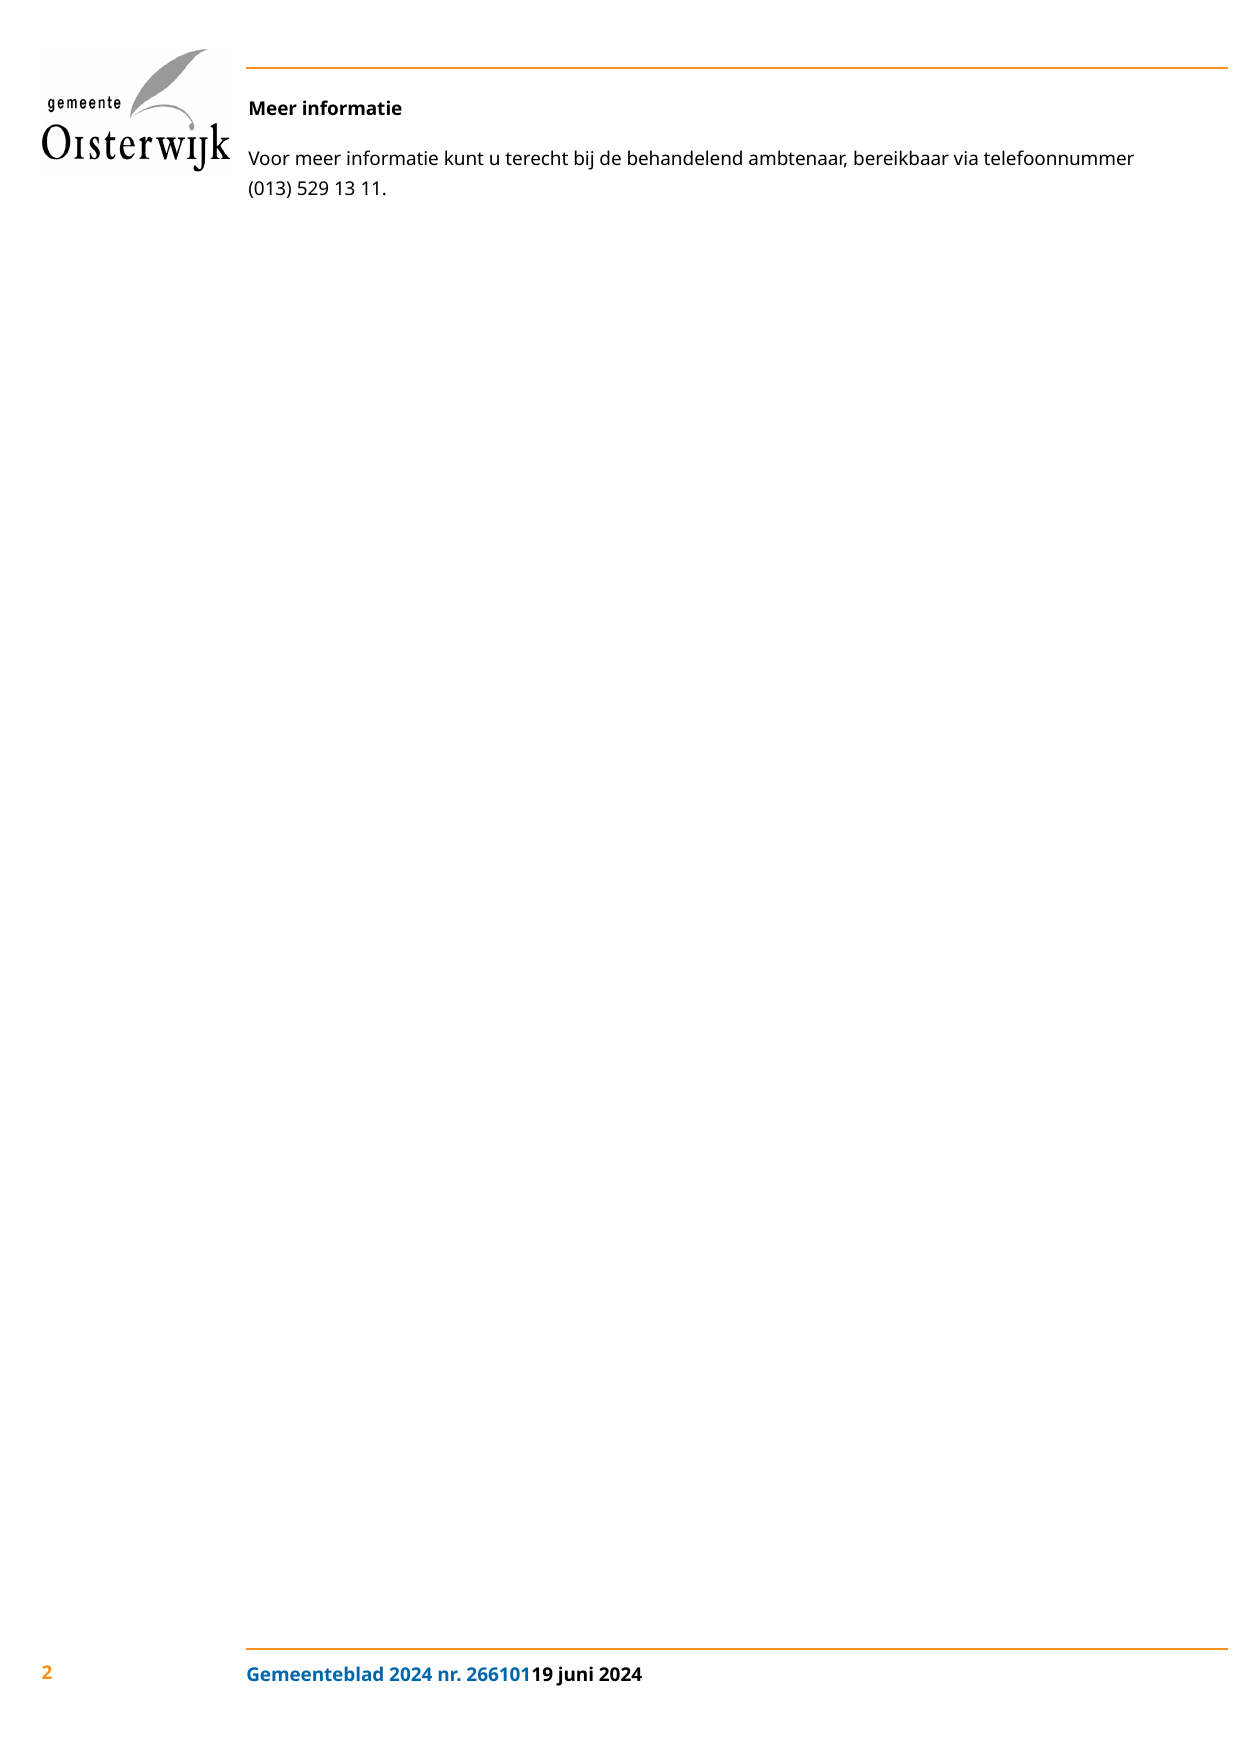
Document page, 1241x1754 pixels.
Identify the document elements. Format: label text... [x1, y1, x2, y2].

picture [41, 47, 231, 172]
text Voor meer informatie kunt u terecht bij de behandelend ambtenaar, bereikbaar via telefoonnummer (013) 529 13 11. [248, 145, 1152, 201]
text Meer informatie [248, 95, 1152, 121]
